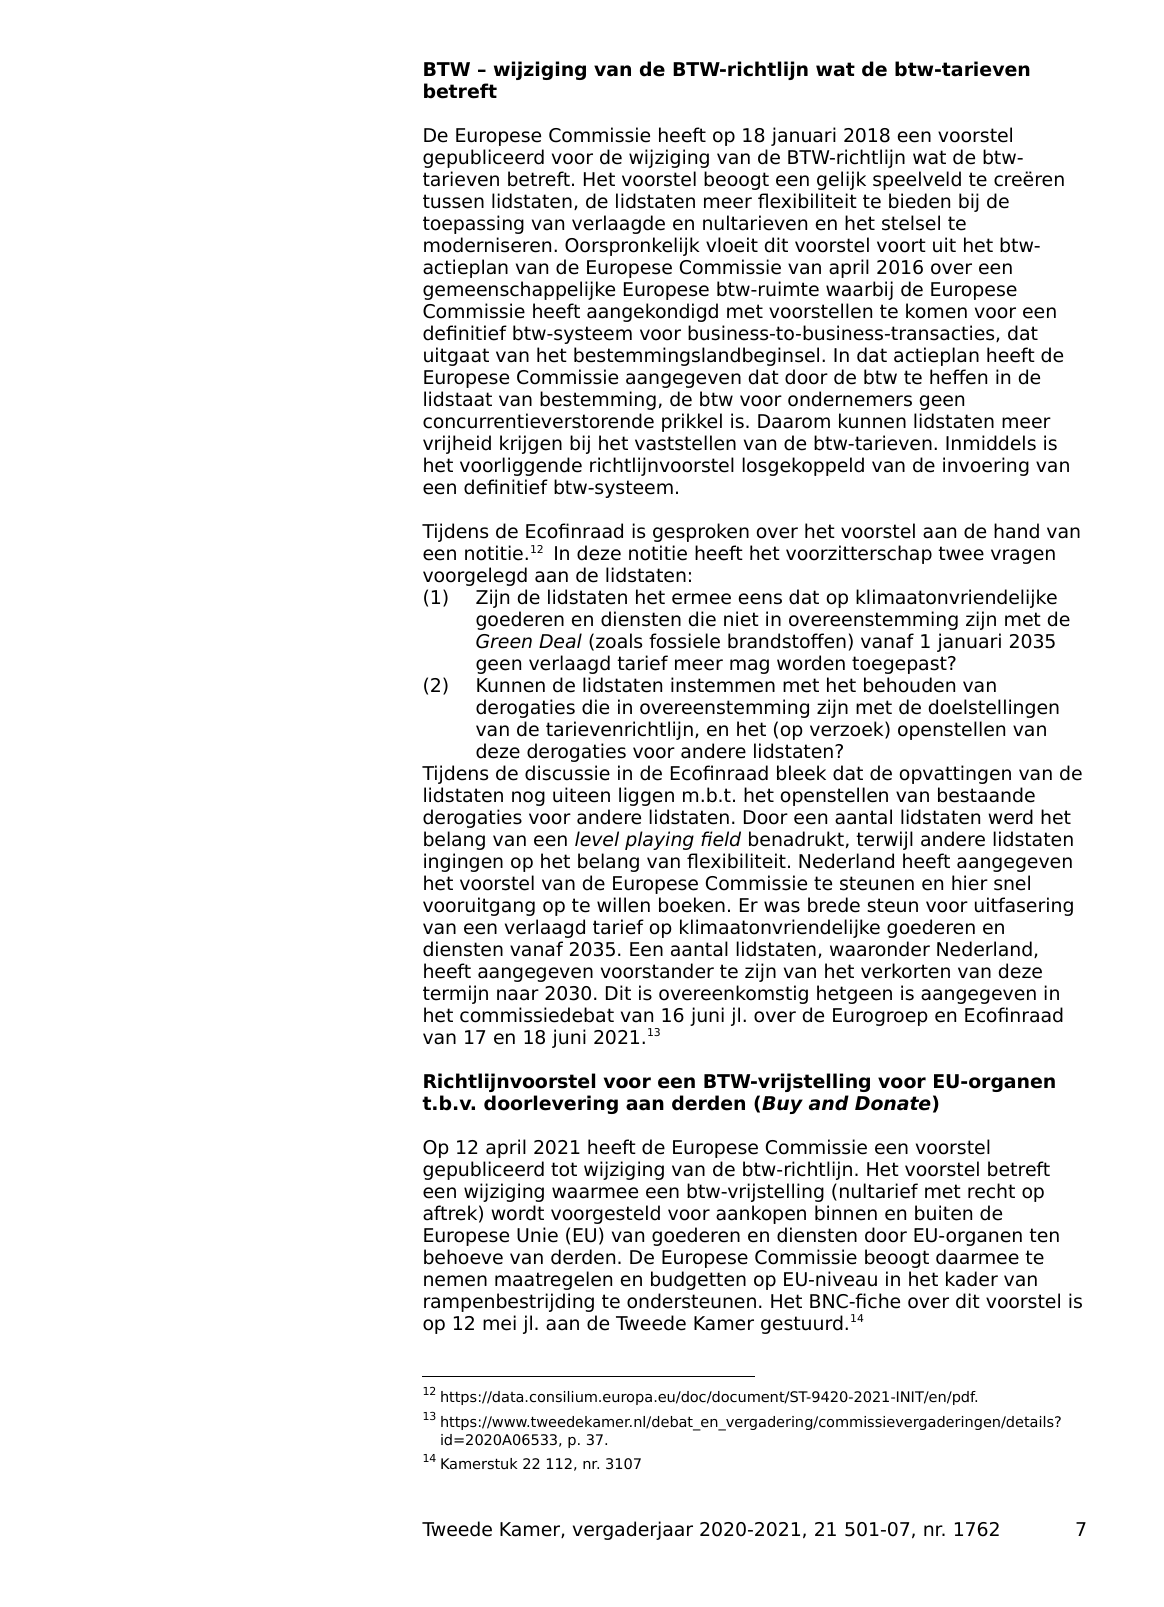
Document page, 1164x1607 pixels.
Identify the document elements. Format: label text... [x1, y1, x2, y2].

text https://www.tweedekamer.nl/debat_en_vergadering/commissievergaderingen/details?id=2020A06533, p. 37. [422, 1410, 1087, 1449]
subtitle Richtlijnvoorstel voor een BTW-vrijstelling voor EU-organen t.b.v. doorlevering aan derden (Buy and Donate) [422, 1071, 1087, 1115]
text Tijdens de discussie in de Ecofinraad bleek dat de opvattingen van de lidstaten nog uiteen liggen m.b.t. het openstellen van bestaande derogaties voor andere lidstaten. Door een aantal lidstaten werd het belang van een level playing field benadrukt, terwijl andere lidstaten ingingen op het belang van flexibiliteit. Nederland heeft aangegeven het voorstel van de Europese Commissie te steunen en hier snel vooruitgang op te willen boeken. Er was brede steun voor uitfasering van een verlaagd tarief op klimaatonvriendelijke goederen en diensten vanaf 2035. Een aantal lidstaten, waaronder Nederland, heeft aangegeven voorstander te zijn van het verkorten van deze termijn naar 2030. Dit is overeenkomstig hetgeen is aangegeven in het commissiedebat van 16 juni jl. over de Eurogroep en Ecofinraad van 17 en 18 juni 2021. [422, 763, 1087, 1048]
text Kamerstuk 22 112, nr. 3107 [422, 1452, 1087, 1474]
text De Europese Commissie heeft op 18 januari 2018 een voorstel gepubliceerd voor de wijziging van de BTW-richtlijn wat de btw-tarieven betreft. Het voorstel beoogt een gelijk speelveld te creëren tussen lidstaten, de lidstaten meer flexibiliteit te bieden bij de toepassing van verlaagde en nultarieven en het stelsel te moderniseren. Oorspronkelijk vloeit dit voorstel voort uit het btw-actieplan van de Europese Commissie van april 2016 over een gemeenschappelijke Europese btw-ruimte waarbij de Europese Commissie heeft aangekondigd met voorstellen te komen voor een definitief btw-systeem voor business-to-business-transacties, dat uitgaat van het bestemmingslandbeginsel. In dat actieplan heeft de Europese Commissie aangegeven dat door de btw te heffen in de lidstaat van bestemming, de btw voor ondernemers geen concurrentieverstorende prikkel is. Daarom kunnen lidstaten meer vrijheid krijgen bij het vaststellen van de btw-tarieven. Inmiddels is het voorliggende richtlijnvoorstel losgekoppeld van de invoering van een definitief btw-systeem. [422, 125, 1087, 499]
text https://data.consilium.europa.eu/doc/document/ST-9420-2021-INIT/en/pdf. [422, 1385, 1087, 1407]
text Tijdens de Ecofinraad is gesproken over het voorstel aan de hand van een notitie. In deze notitie heeft het voorzitterschap twee vragen voorgelegd aan de lidstaten: [422, 521, 1087, 587]
subtitle BTW – wijziging van de BTW-richtlijn wat de btw-tarieven betreft [422, 59, 1087, 103]
text (1) Zijn de lidstaten het ermee eens dat op klimaatonvriendelijke goederen en diensten die niet in overeenstemming zijn met de Green Deal (zoals fossiele brandstoffen) vanaf 1 januari 2035 geen verlaagd tarief meer mag worden toegepast? [422, 587, 1087, 675]
text Op 12 april 2021 heeft de Europese Commissie een voorstel gepubliceerd tot wijziging van de btw-richtlijn. Het voorstel betreft een wijziging waarmee een btw-vrijstelling (nultarief met recht op aftrek) wordt voorgesteld voor aankopen binnen en buiten de Europese Unie (EU) van goederen en diensten door EU-organen ten behoeve van derden. De Europese Commissie beoogt daarmee te nemen maatregelen en budgetten op EU-niveau in het kader van rampenbestrijding te ondersteunen. Het BNC-fiche over dit voorstel is op 12 mei jl. aan de Tweede Kamer gestuurd. [422, 1137, 1087, 1335]
text (2) Kunnen de lidstaten instemmen met het behouden van derogaties die in overeenstemming zijn met de doelstellingen van de tarievenrichtlijn, en het (op verzoek) openstellen van deze derogaties voor andere lidstaten? [422, 675, 1087, 763]
